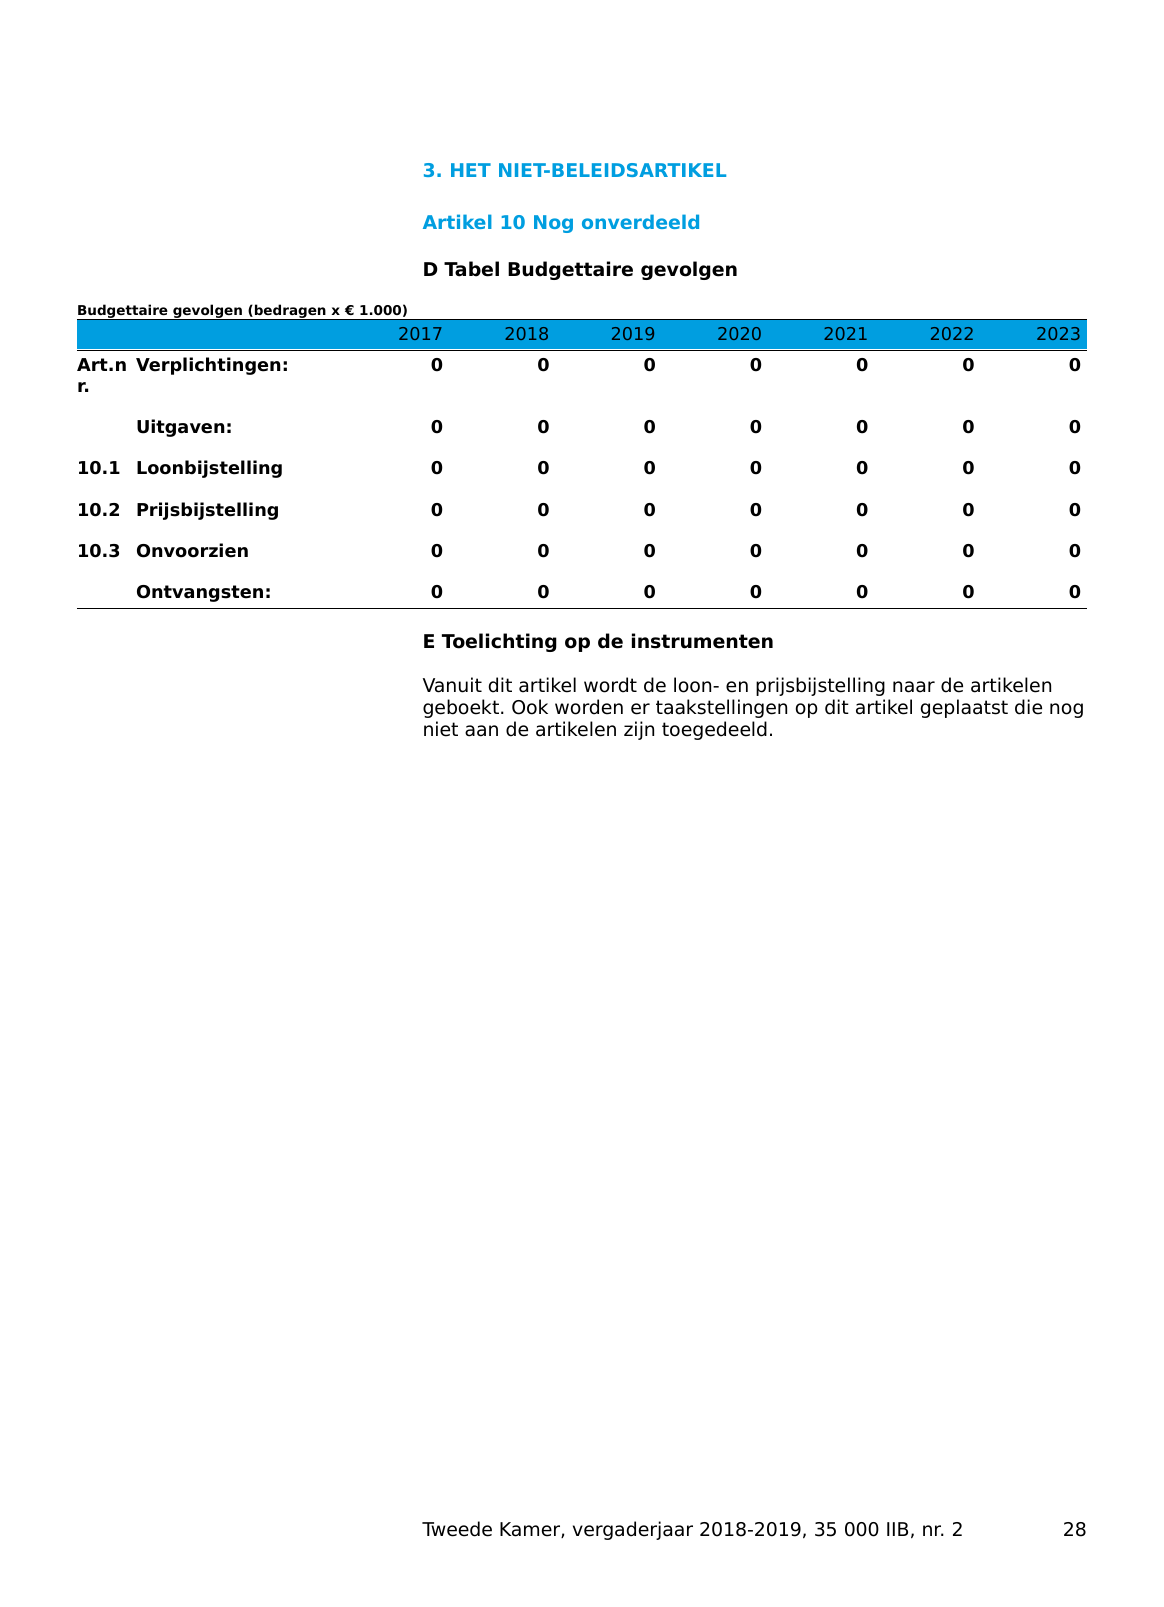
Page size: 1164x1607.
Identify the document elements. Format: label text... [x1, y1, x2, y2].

subtitle E Toelichting op de instrumenten [422, 631, 1087, 653]
table_cell 0 [874, 417, 980, 438]
table_cell [77, 417, 130, 438]
table_cell [874, 396, 980, 417]
table_cell Prijsbijstelling [130, 500, 342, 520]
table_cell Onvoorzien [130, 541, 342, 561]
table_cell [77, 320, 130, 349]
table_cell 0 [343, 458, 449, 479]
table_cell 0 [449, 458, 555, 479]
table_cell [343, 396, 449, 417]
table_cell [661, 438, 768, 458]
table_cell 0 [661, 417, 768, 438]
table_cell [77, 520, 130, 541]
table_cell [980, 438, 1087, 458]
table_cell [661, 396, 768, 417]
table_cell [980, 561, 1087, 582]
table_cell 0 [555, 500, 661, 520]
table_cell [130, 396, 342, 417]
table_cell [343, 561, 449, 582]
table_cell [768, 561, 874, 582]
table_cell 2020 [661, 320, 768, 349]
table_cell 2023 [980, 320, 1087, 349]
table_cell [874, 520, 980, 541]
table_cell [449, 438, 555, 458]
table_cell 0 [343, 500, 449, 520]
table_cell 0 [768, 458, 874, 479]
subtitle Artikel 10 Nog onverdeeld [422, 212, 1087, 234]
table_cell [130, 520, 342, 541]
table_cell [555, 396, 661, 417]
table_cell 0 [343, 417, 449, 438]
table_cell [661, 479, 768, 499]
table_cell 2018 [449, 320, 555, 349]
table_cell 0 [555, 582, 661, 607]
table_cell [130, 320, 342, 349]
table_cell [874, 438, 980, 458]
table_cell [555, 561, 661, 582]
table_cell 0 [874, 351, 980, 396]
table_cell [768, 479, 874, 499]
table_cell [980, 479, 1087, 499]
table_cell Ontvangsten: [130, 582, 342, 607]
table_cell [77, 561, 130, 582]
table_cell [768, 396, 874, 417]
table_cell 0 [980, 582, 1087, 607]
table_cell 0 [661, 458, 768, 479]
table_cell 0 [343, 582, 449, 607]
subtitle D Tabel Budgettaire gevolgen [422, 259, 1087, 281]
table_cell [980, 396, 1087, 417]
table_cell 0 [768, 351, 874, 396]
table_cell 0 [449, 500, 555, 520]
table_cell 0 [343, 541, 449, 561]
table_cell 2022 [874, 320, 980, 349]
table_cell 0 [661, 541, 768, 561]
table_cell 0 [555, 458, 661, 479]
table_cell [449, 396, 555, 417]
table_cell 0 [874, 541, 980, 561]
table_cell 0 [449, 582, 555, 607]
subtitle 3. HET NIET-BELEIDSARTIKEL [422, 160, 1087, 182]
table_cell 2019 [555, 320, 661, 349]
table_cell [343, 520, 449, 541]
table_cell [661, 561, 768, 582]
table_cell [343, 479, 449, 499]
table_cell [980, 520, 1087, 541]
table_cell [449, 561, 555, 582]
table_cell [77, 396, 130, 417]
table_cell 0 [555, 417, 661, 438]
table_cell 0 [874, 582, 980, 607]
table_cell 0 [343, 351, 449, 396]
table_cell 0 [555, 541, 661, 561]
table_cell 0 [980, 500, 1087, 520]
table_cell Art.nr. [77, 351, 130, 396]
text Vanuit dit artikel wordt de loon- en prijsbijstelling naar de artikelen geboekt. Ook worden er taakstellingen op dit artikel geplaatst die nog niet aan de artikelen zijn toegedeeld. [422, 675, 1087, 741]
table_cell 0 [980, 417, 1087, 438]
table_cell 0 [661, 582, 768, 607]
table_cell Uitgaven: [130, 417, 342, 438]
table_cell [343, 438, 449, 458]
table_cell [661, 520, 768, 541]
table_cell 0 [768, 500, 874, 520]
table_cell Loonbijstelling [130, 458, 342, 479]
table_cell 0 [449, 417, 555, 438]
table_cell 0 [768, 417, 874, 438]
table_cell [449, 479, 555, 499]
table_cell [555, 438, 661, 458]
table_cell [130, 479, 342, 499]
table_cell [874, 561, 980, 582]
table_cell 0 [449, 351, 555, 396]
table_cell 2017 [343, 320, 449, 349]
table_cell 0 [874, 500, 980, 520]
table_cell [449, 520, 555, 541]
table_cell 0 [874, 458, 980, 479]
table_cell 10.2 [77, 500, 130, 520]
table_cell 0 [980, 541, 1087, 561]
table_cell 0 [768, 582, 874, 607]
table_cell 0 [555, 351, 661, 396]
table_cell [874, 479, 980, 499]
table_cell [77, 438, 130, 458]
table_cell 0 [980, 458, 1087, 479]
table_cell Verplichtingen: [130, 351, 342, 396]
table_cell [768, 520, 874, 541]
table_cell [130, 438, 342, 458]
table_cell 10.3 [77, 541, 130, 561]
table_header Budgettaire gevolgen (bedragen x € 1.000) [77, 303, 1087, 318]
table_cell 2021 [768, 320, 874, 349]
table_cell [768, 438, 874, 458]
table_cell 10.1 [77, 458, 130, 479]
table_cell [555, 479, 661, 499]
table_cell 0 [449, 541, 555, 561]
table_cell [130, 561, 342, 582]
table_cell [77, 479, 130, 499]
table_cell [555, 520, 661, 541]
table_cell [77, 582, 130, 607]
table_cell 0 [661, 351, 768, 396]
table_cell 0 [768, 541, 874, 561]
table_cell 0 [661, 500, 768, 520]
table_cell 0 [980, 351, 1087, 396]
